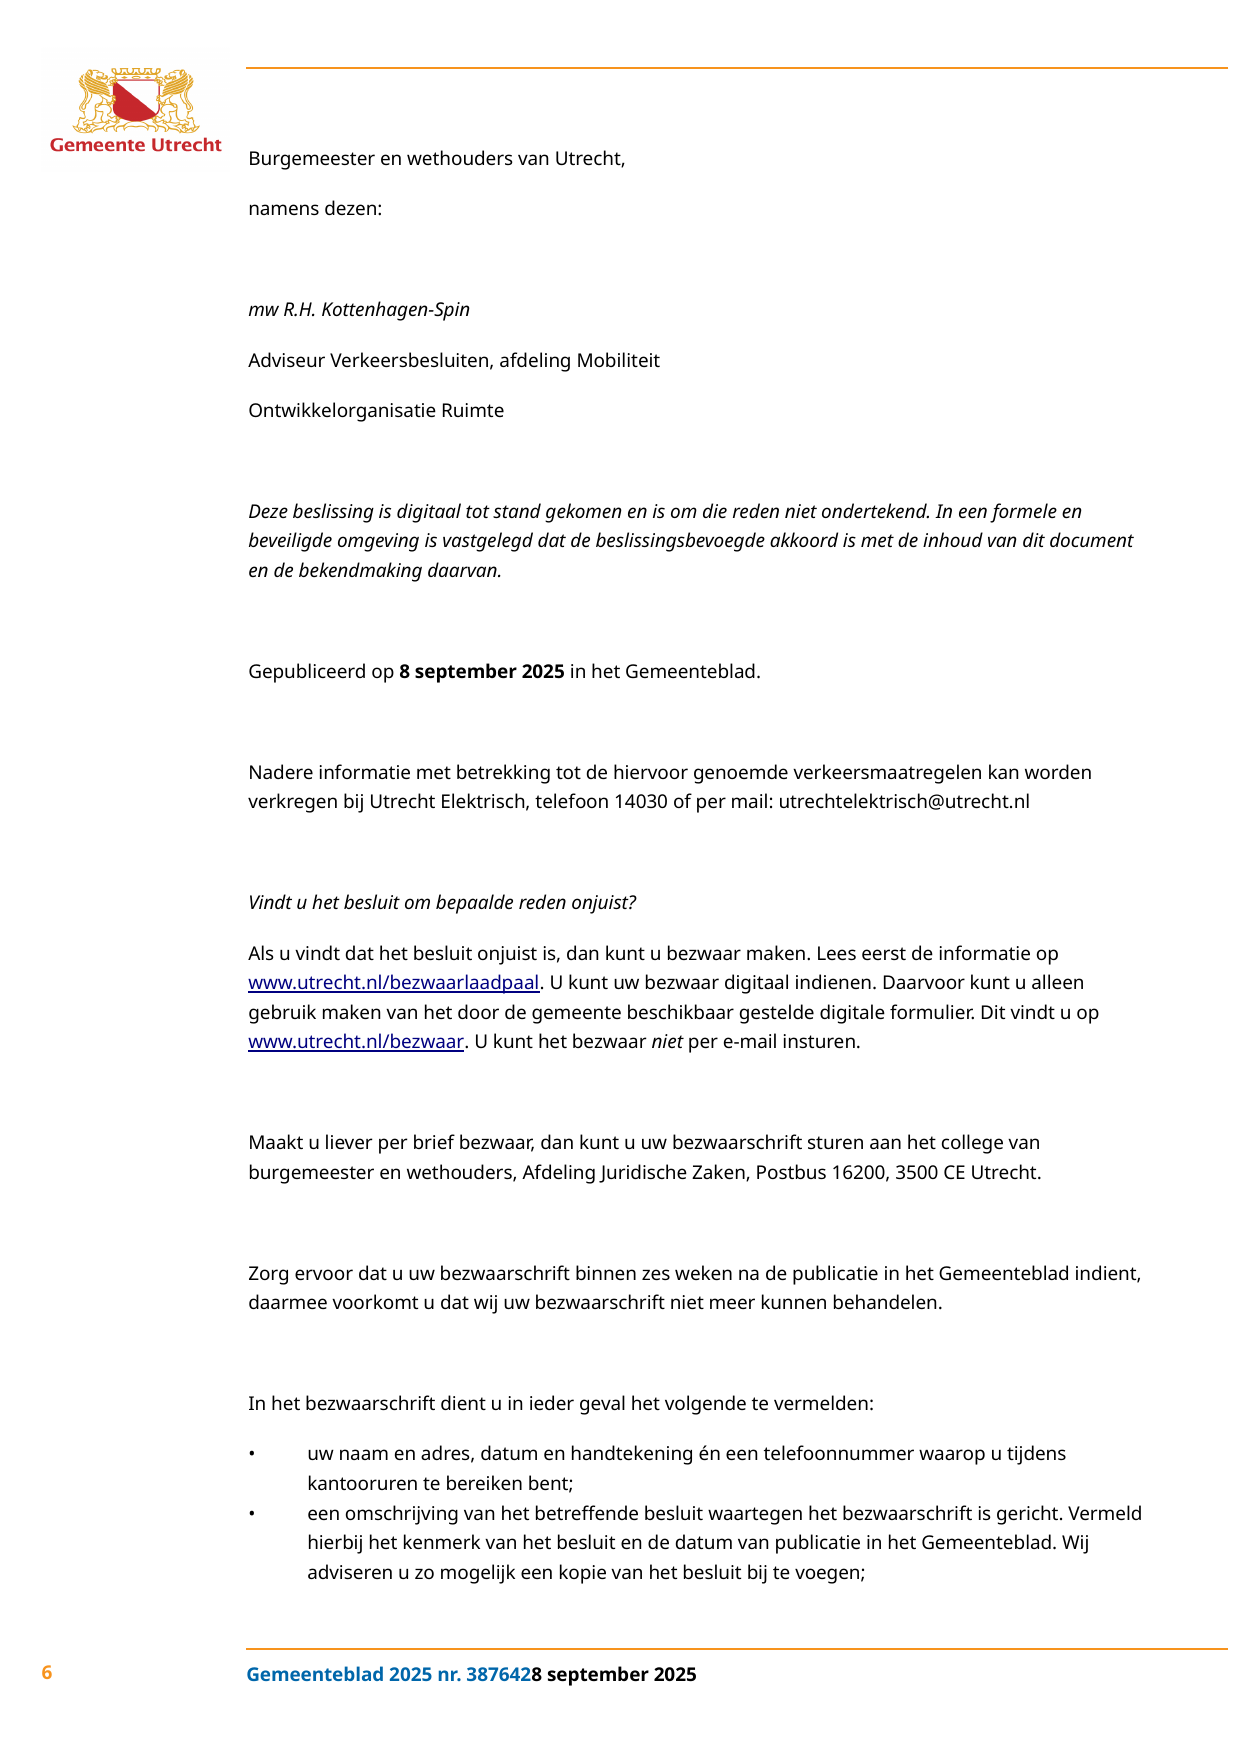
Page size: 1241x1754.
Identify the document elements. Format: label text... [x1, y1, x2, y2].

text Vindt u het besluit om bepaalde reden onjuist? [248, 889, 1152, 915]
text Maakt u liever per brief bezwaar, dan kunt u uw bezwaarschrift sturen aan het college van burgemeester en wethouders, Afdeling Juridische Zaken, Postbus 16200, 3500 CE Utrecht. [248, 1129, 1152, 1185]
list een omschrijving van het betreffende besluit waartegen het bezwaarschrift is gericht. Vermeld hierbij het kenmerk van het besluit en de datum van publicatie in het Gemeenteblad. Wij adviseren u zo mogelijk een kopie van het besluit bij te voegen; [248, 1500, 1152, 1585]
text mw R.H. Kottenhagen-Spin [248, 296, 1152, 322]
text In het bezwaarschrift dient u in ieder geval het volgende te vermelden: [248, 1390, 1152, 1416]
text Ontwikkelorganisatie Ruimte [248, 397, 1152, 423]
text Burgemeester en wethouders van Utrecht, [248, 145, 1152, 171]
text Adviseur Verkeersbesluiten, afdeling Mobiliteit [248, 347, 1152, 373]
text Zorg ervoor dat u uw bezwaarschrift binnen zes weken na de publicatie in het Gemeenteblad indient, daarmee voorkomt u dat wij uw bezwaarschrift niet meer kunnen behandelen. [248, 1260, 1152, 1315]
text Deze beslissing is digitaal tot stand gekomen en is om die reden niet ondertekend. In een formele en beveiligde omgeving is vastgelegd dat de beslissingsbevoegde akkoord is met de inhoud van dit document en de bekendmaking daarvan. [248, 498, 1152, 583]
picture [41, 47, 231, 172]
list uw naam en adres, datum en handtekening én een telefoonnummer waarop u tijdens kantooruren te bereiken bent; [248, 1441, 1152, 1496]
text Gepubliceerd op 8 september 2025 in het Gemeenteblad. [248, 658, 1152, 684]
text namens dezen: [248, 196, 1152, 221]
text Nadere informatie met betrekking tot de hiervoor genoemde verkeersmaatregelen kan worden verkregen bij Utrecht Elektrisch, telefoon 14030 of per mail: utrechtelektrisch@utrecht.nl [248, 759, 1152, 814]
text Als u vindt dat het besluit onjuist is, dan kunt u bezwaar maken. Lees eerst de informatie op www.utrecht.nl/bezwaarlaadpaal. U kunt uw bezwaar digitaal indienen. Daarvoor kunt u alleen gebruik maken van het door de gemeente beschikbaar gestelde digitale formulier. Dit vindt u op www.utrecht.nl/bezwaar. U kunt het bezwaar niet per e-mail insturen. [248, 940, 1152, 1054]
